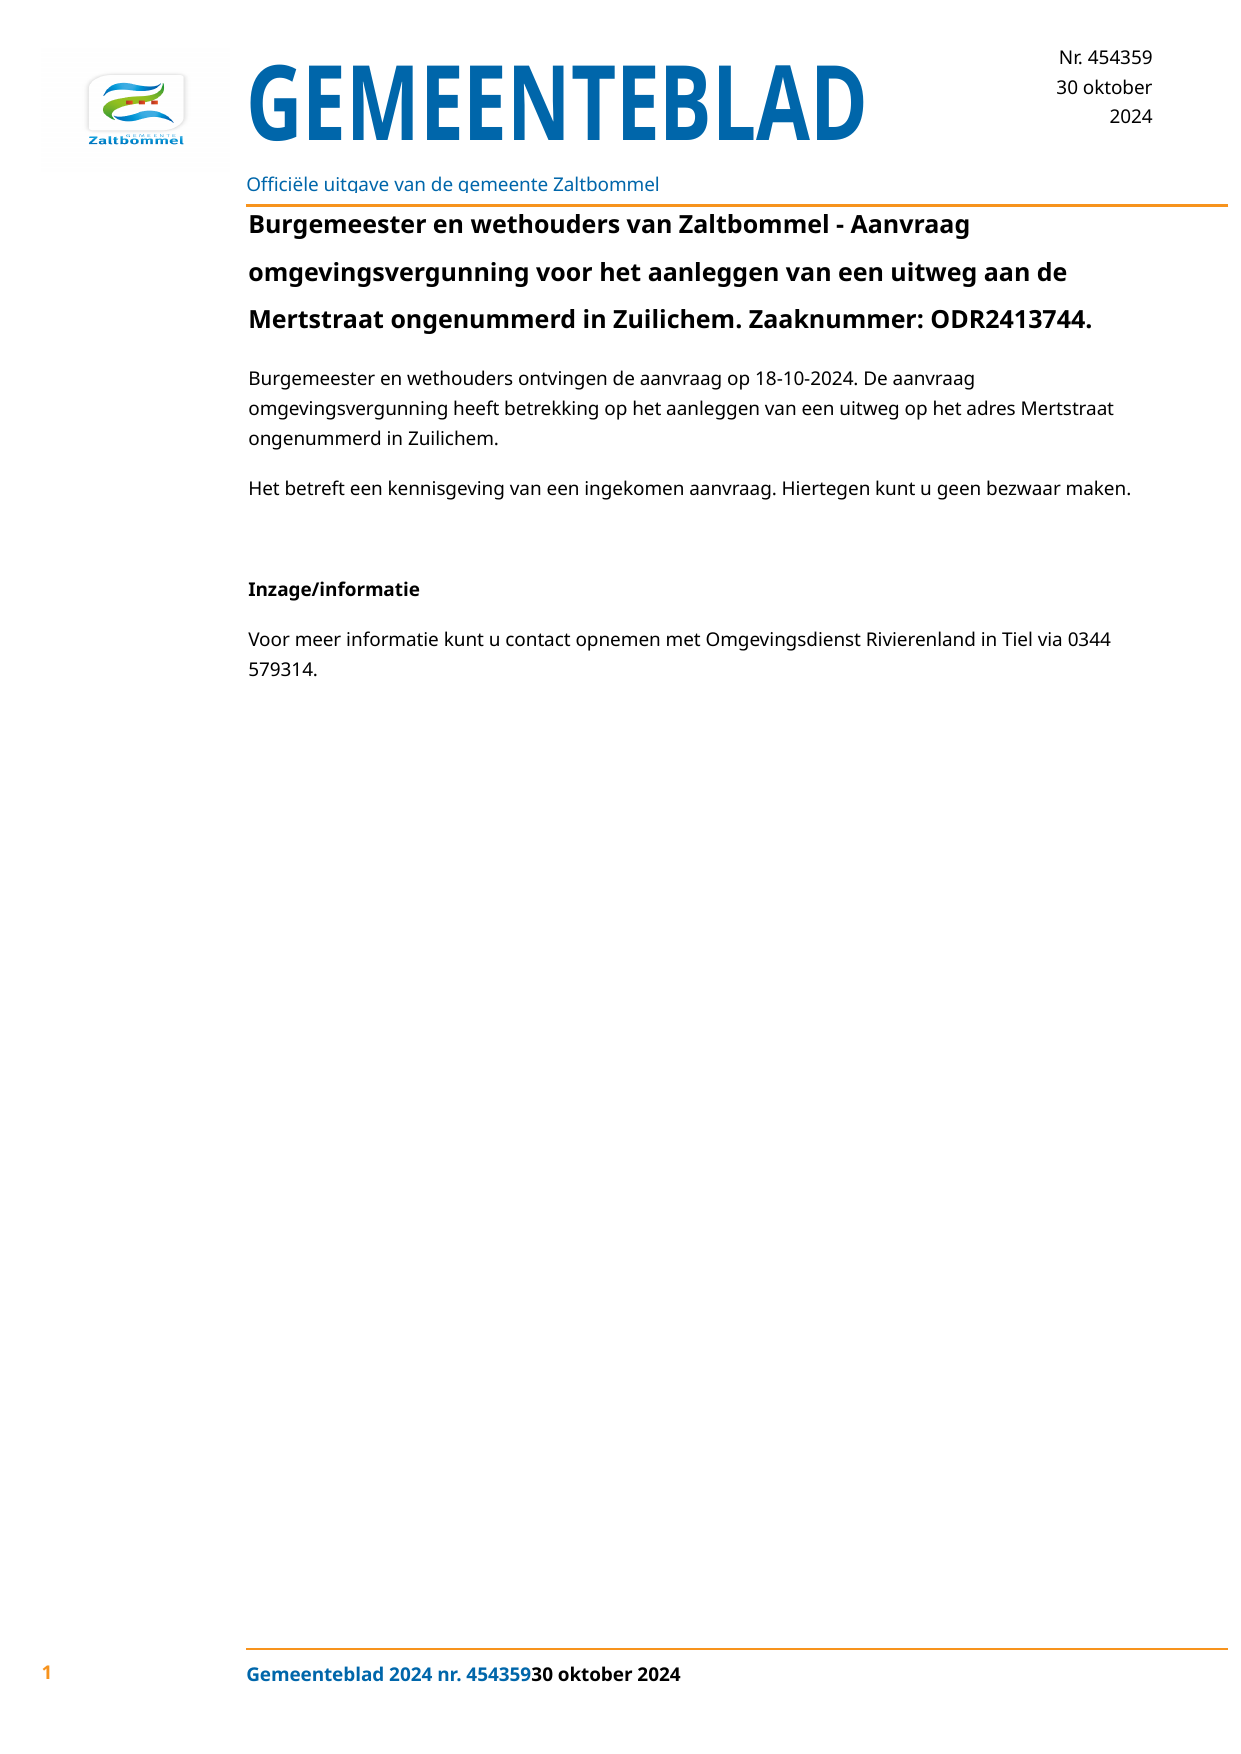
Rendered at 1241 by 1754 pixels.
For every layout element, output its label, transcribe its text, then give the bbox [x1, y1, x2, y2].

text Voor meer informatie kunt u contact opnemen met Omgevingsdienst Rivierenland in Tiel via 0344 579314. [248, 626, 1152, 682]
text Het betreft een kennisgeving van een ingekomen aanvraag. Hiertegen kunt u geen bezwaar maken. [248, 475, 1152, 501]
picture [41, 47, 231, 172]
text Burgemeester en wethouders ontvingen de aanvraag op 18-10-2024. De aanvraag omgevingsvergunning heeft betrekking op het aanleggen van een uitweg op het adres Mertstraat ongenummerd in Zuilichem. [248, 366, 1152, 450]
text Burgemeester en wethouders van Zaltbommel - Aanvraag omgevingsvergunning voor het aanleggen van een uitweg aan de Mertstraat ongenummerd in Zuilichem. Zaaknummer: ODR2413744. [248, 207, 1152, 336]
text Inzage/informatie [248, 576, 1152, 602]
